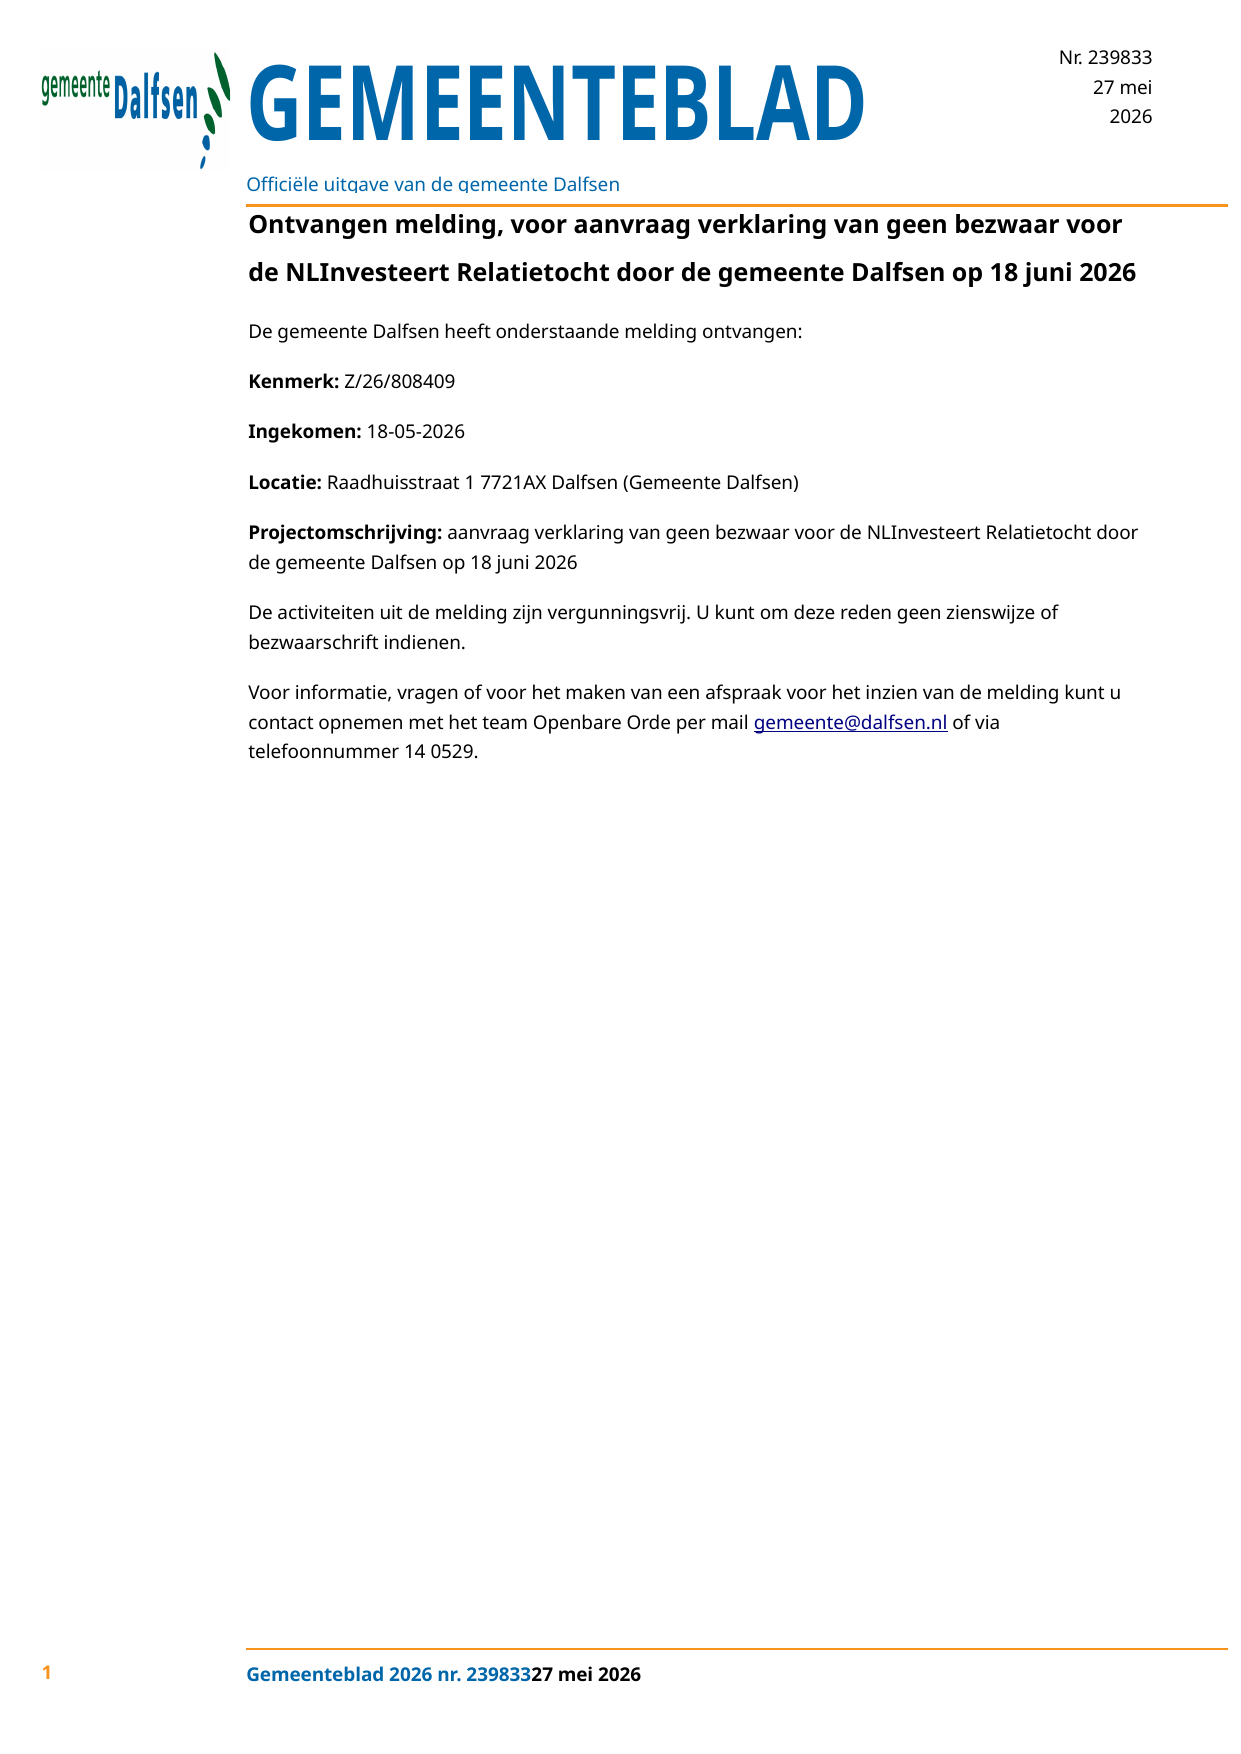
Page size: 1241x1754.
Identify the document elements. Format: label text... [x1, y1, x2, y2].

text De gemeente Dalfsen heeft onderstaande melding ontvangen: [248, 318, 1152, 344]
text Voor informatie, vragen of voor het maken van een afspraak voor het inzien van de melding kunt u contact opnemen met het team Openbare Orde per mail gemeente@dalfsen.nl of via telefoonnummer 14 0529. [248, 679, 1152, 764]
text Ingekomen: 18-05-2026 [248, 419, 1152, 444]
text Locatie: Raadhuisstraat 1 7721AX Dalfsen (Gemeente Dalfsen) [248, 469, 1152, 495]
text Projectomschrijving: aanvraag verklaring van geen bezwaar voor de NLInvesteert Relatietocht door de gemeente Dalfsen op 18 juni 2026 [248, 519, 1152, 575]
text Ontvangen melding, voor aanvraag verklaring van geen bezwaar voor de NLInvesteert Relatietocht door de gemeente Dalfsen op 18 juni 2026 [248, 207, 1152, 288]
text De activiteiten uit de melding zijn vergunningsvrij. U kunt om deze reden geen zienswijze of bezwaarschrift indienen. [248, 599, 1152, 655]
picture [41, 47, 231, 172]
text Kenmerk: Z/26/808409 [248, 368, 1152, 394]
